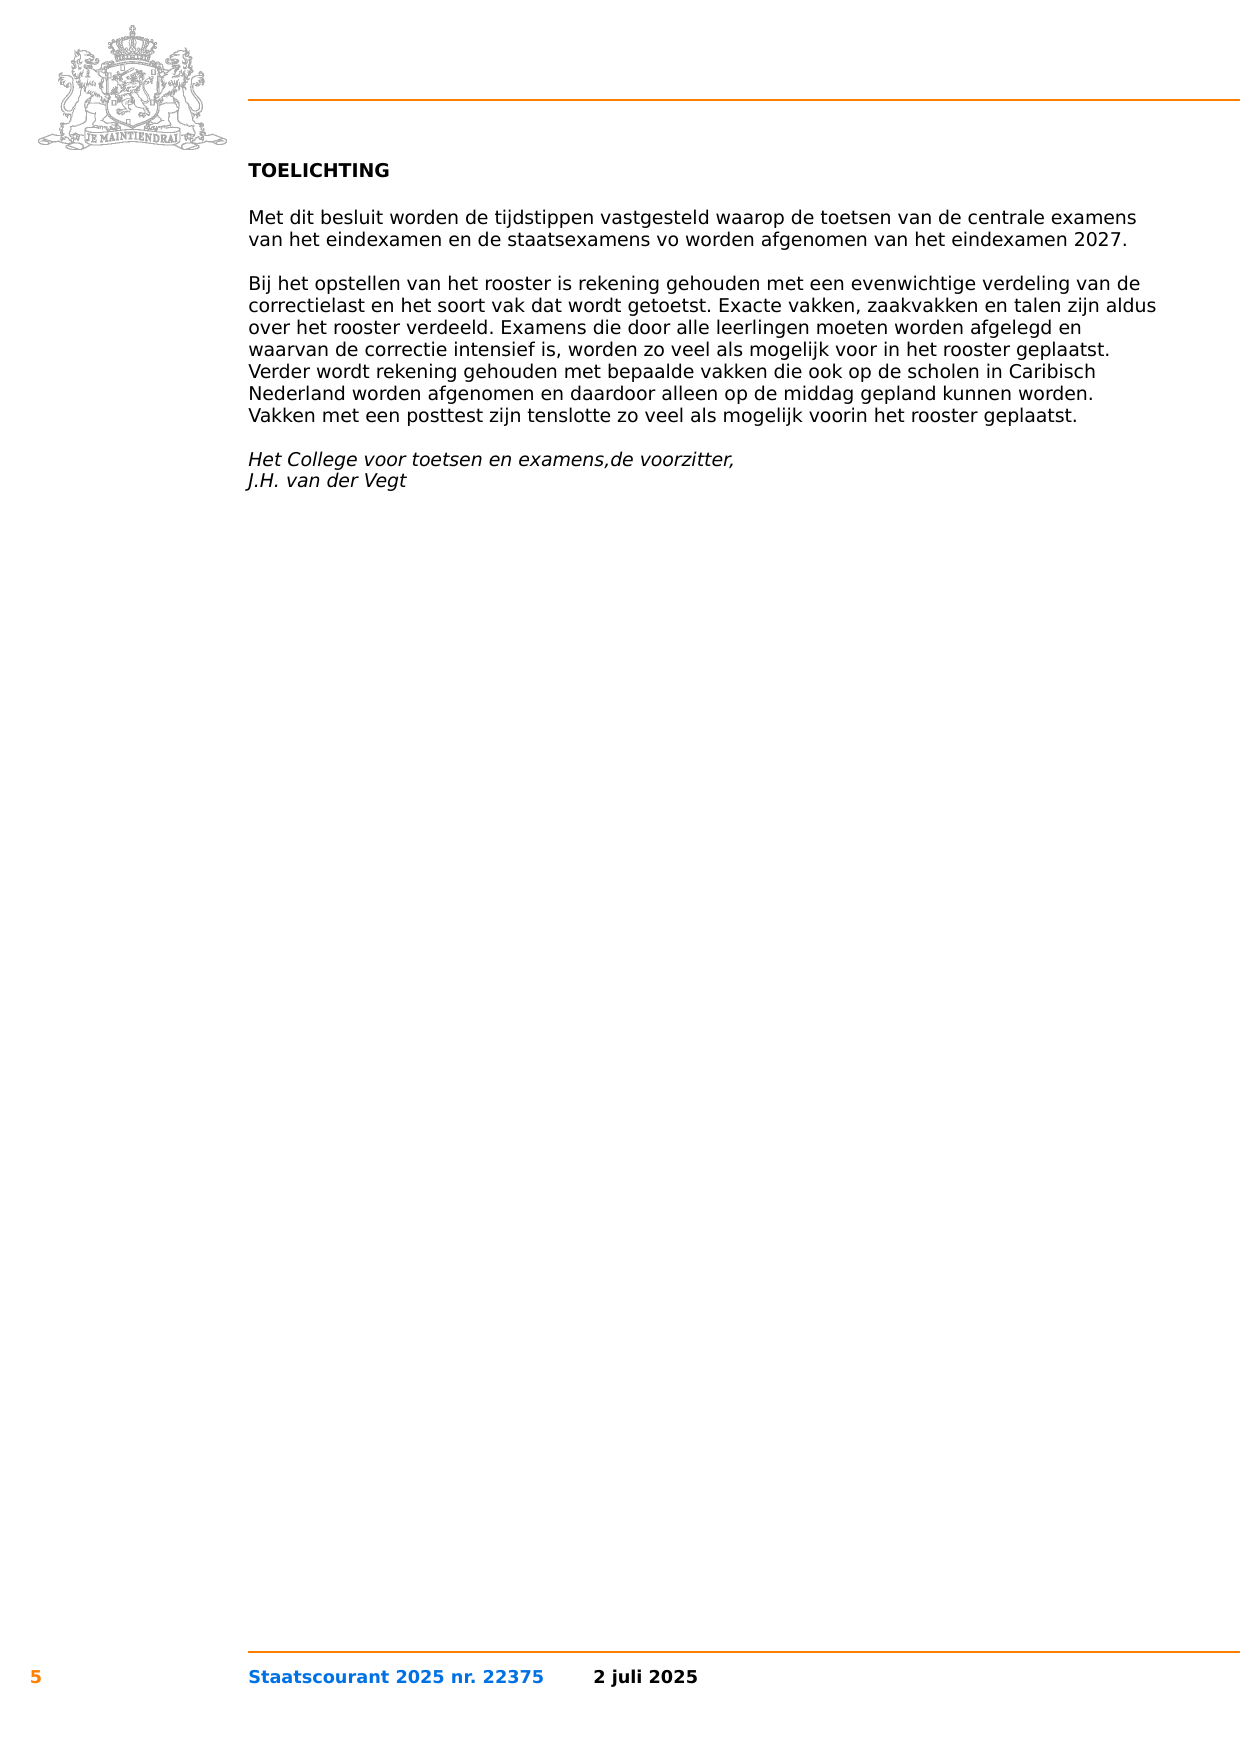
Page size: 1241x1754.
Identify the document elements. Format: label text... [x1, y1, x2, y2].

text Het College voor toetsen en examens,de voorzitter, J.H. van der Vegt [248, 448, 1163, 492]
text Met dit besluit worden de tijdstippen vastgesteld waarop de toetsen van de centrale examens van het eindexamen en de staatsexamens vo worden afgenomen van het eindexamen 2027. [248, 207, 1163, 251]
subtitle TOELICHTING [248, 160, 1163, 182]
picture [38, 25, 227, 150]
text Bij het opstellen van het rooster is rekening gehouden met een evenwichtige verdeling van de correctielast en het soort vak dat wordt getoetst. Exacte vakken, zaakvakken en talen zijn aldus over het rooster verdeeld. Examens die door alle leerlingen moeten worden afgelegd en waarvan de correctie intensief is, worden zo veel als mogelijk voor in het rooster geplaatst. Verder wordt rekening gehouden met bepaalde vakken die ook op de scholen in Caribisch Nederland worden afgenomen en daardoor alleen op de middag gepland kunnen worden. Vakken met een posttest zijn tenslotte zo veel als mogelijk voorin het rooster geplaatst. [248, 273, 1163, 427]
